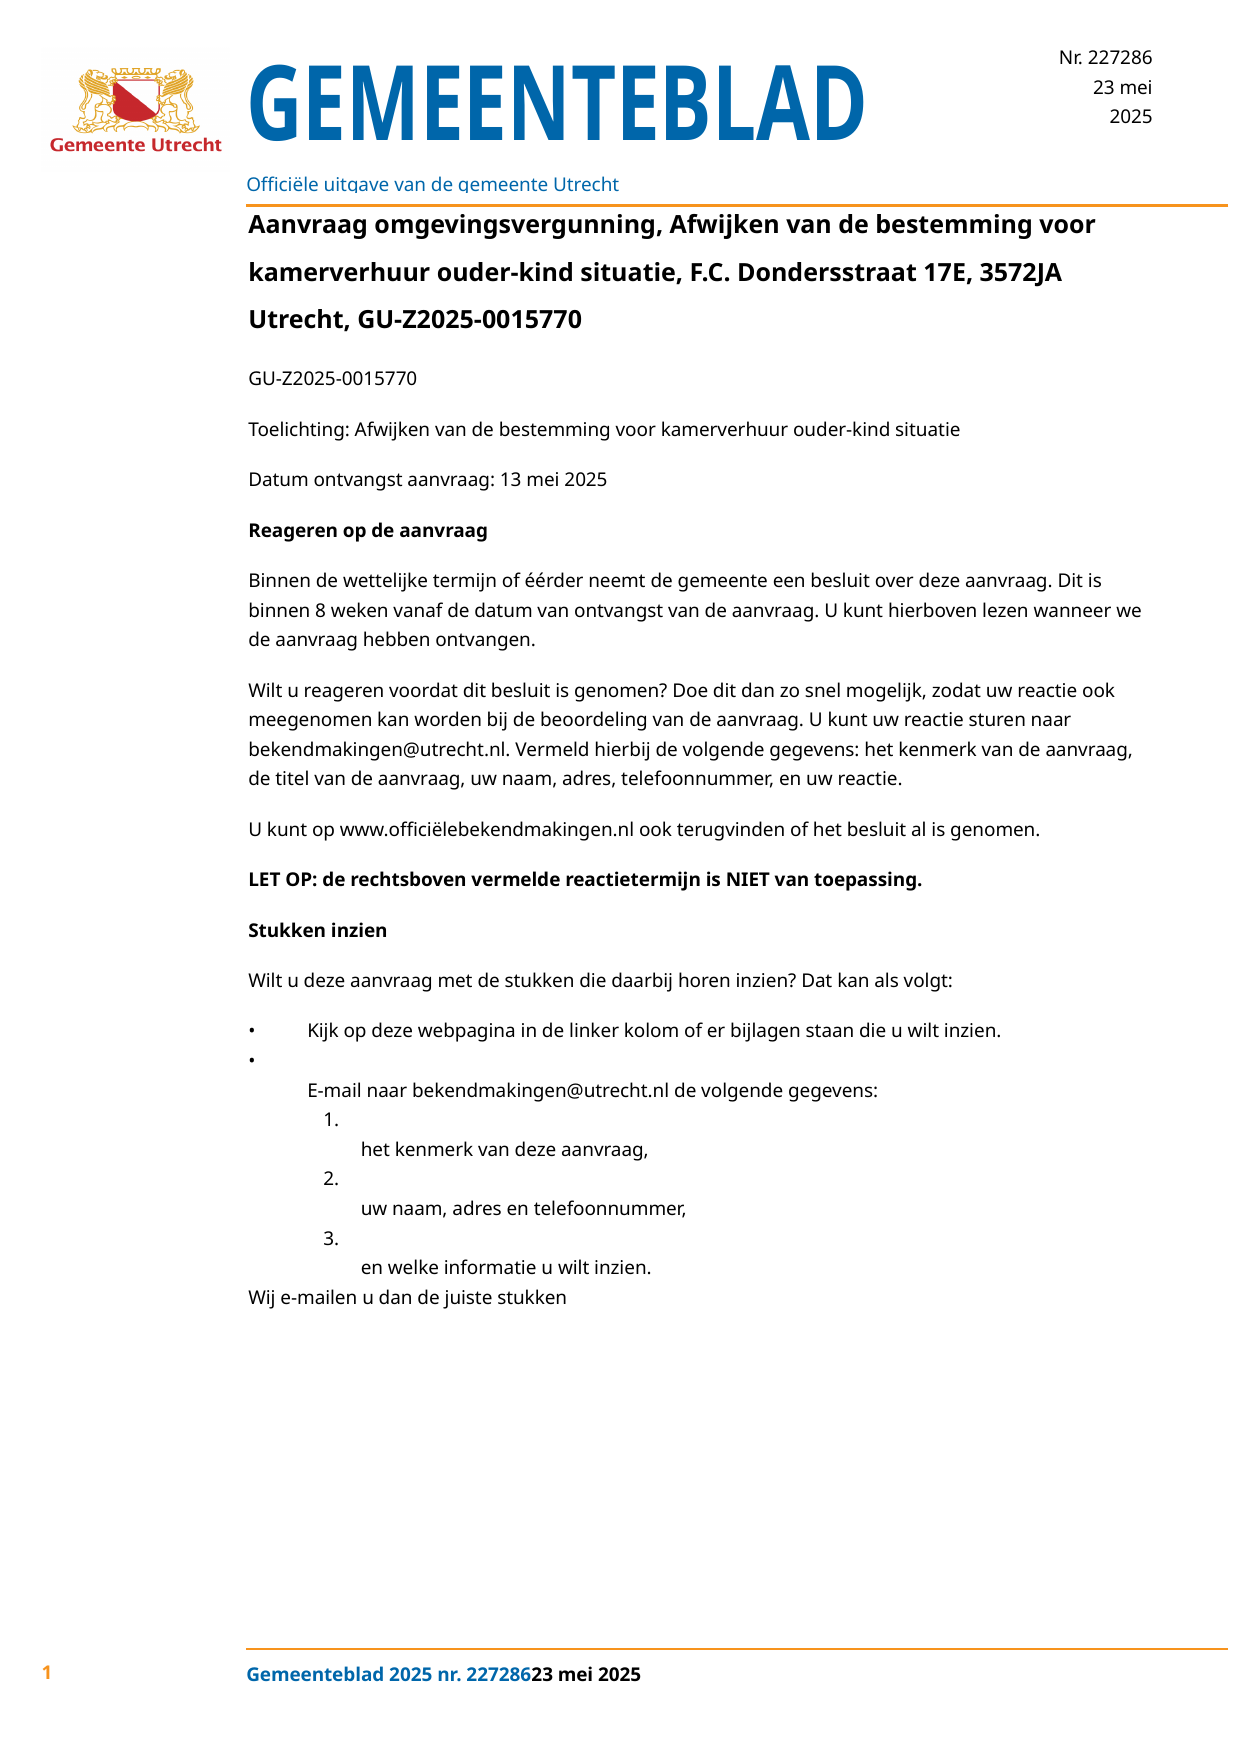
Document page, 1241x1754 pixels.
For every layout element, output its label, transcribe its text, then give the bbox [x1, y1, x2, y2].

text Wilt u reageren voordat dit besluit is genomen? Doe dit dan zo snel mogelijk, zodat uw reactie ook meegenomen kan worden bij de beoordeling van de aanvraag. U kunt uw reactie sturen naar bekendmakingen@utrecht.nl. Vermeld hierbij de volgende gegevens: het kenmerk van de aanvraag, de titel van de aanvraag, uw naam, adres, telefoonnummer, en uw reactie. [248, 677, 1152, 791]
text Reageren op de aanvraag [248, 517, 1152, 542]
list het kenmerk van deze aanvraag, [323, 1136, 1152, 1162]
list uw naam, adres en telefoonnummer, [323, 1195, 1152, 1221]
text GU-Z2025-0015770 [248, 366, 1152, 391]
text Stukken inzien [248, 917, 1152, 942]
list Kijk op deze webpagina in de linker kolom of er bijlagen staan die u wilt inzien. [248, 1018, 1152, 1043]
picture [41, 47, 231, 172]
text Datum ontvangst aanvraag: 13 mei 2025 [248, 466, 1152, 492]
text Wij e-mailen u dan de juiste stukken [248, 1284, 1152, 1309]
text LET OP: de rechtsboven vermelde reactietermijn is NIET van toepassing. [248, 866, 1152, 892]
text Wilt u deze aanvraag met de stukken die daarbij horen inzien? Dat kan als volgt: [248, 967, 1152, 993]
text Binnen de wettelijke termijn of éérder neemt de gemeente een besluit over deze aanvraag. Dit is binnen 8 weken vanaf de datum van ontvangst van de aanvraag. U kunt hierboven lezen wanneer we de aanvraag hebben ontvangen. [248, 567, 1152, 652]
text U kunt op www.officiëlebekendmakingen.nl ook terugvinden of het besluit al is genomen. [248, 816, 1152, 842]
list E-mail naar bekendmakingen@utrecht.nl de volgende gegevens: [248, 1077, 1152, 1102]
text Toelichting: Afwijken van de bestemming voor kamerverhuur ouder-kind situatie [248, 416, 1152, 442]
text Aanvraag omgevingsvergunning, Afwijken van de bestemming voor kamerverhuur ouder-kind situatie, F.C. Dondersstraat 17E, 3572JA Utrecht, GU-Z2025-0015770 [248, 207, 1152, 336]
list en welke informatie u wilt inzien. [323, 1254, 1152, 1280]
